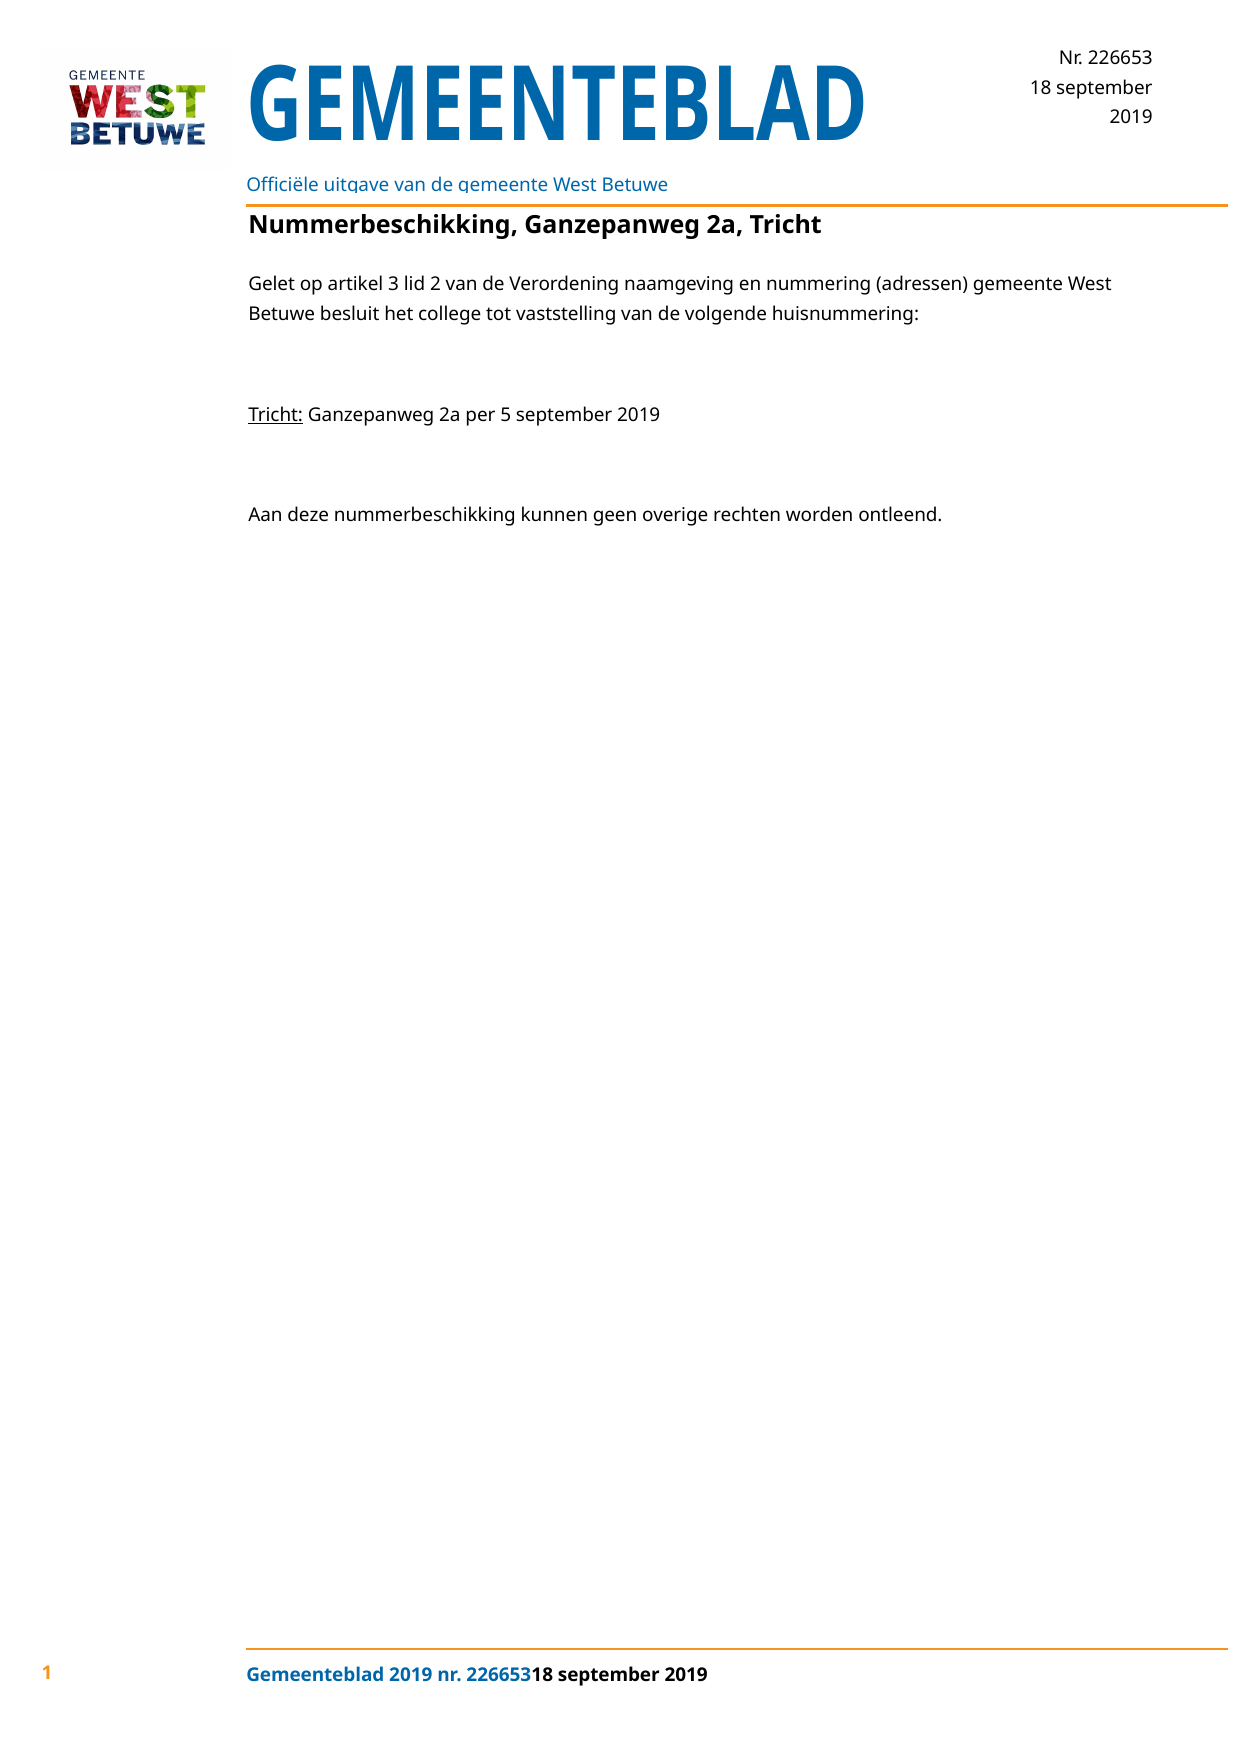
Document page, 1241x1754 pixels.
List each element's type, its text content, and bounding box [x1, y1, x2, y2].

text Nummerbeschikking, Ganzepanweg 2a, Tricht [248, 207, 1152, 241]
text Aan deze nummerbeschikking kunnen geen overige rechten worden ontleend. [248, 502, 1152, 527]
text Tricht: Ganzepanweg 2a per 5 september 2019 [248, 401, 1152, 426]
text Gelet op artikel 3 lid 2 van de Verordening naamgeving en nummering (adressen) gemeente West Betuwe besluit het college tot vaststelling van de volgende huisnummering: [248, 270, 1152, 326]
picture [41, 47, 231, 172]
